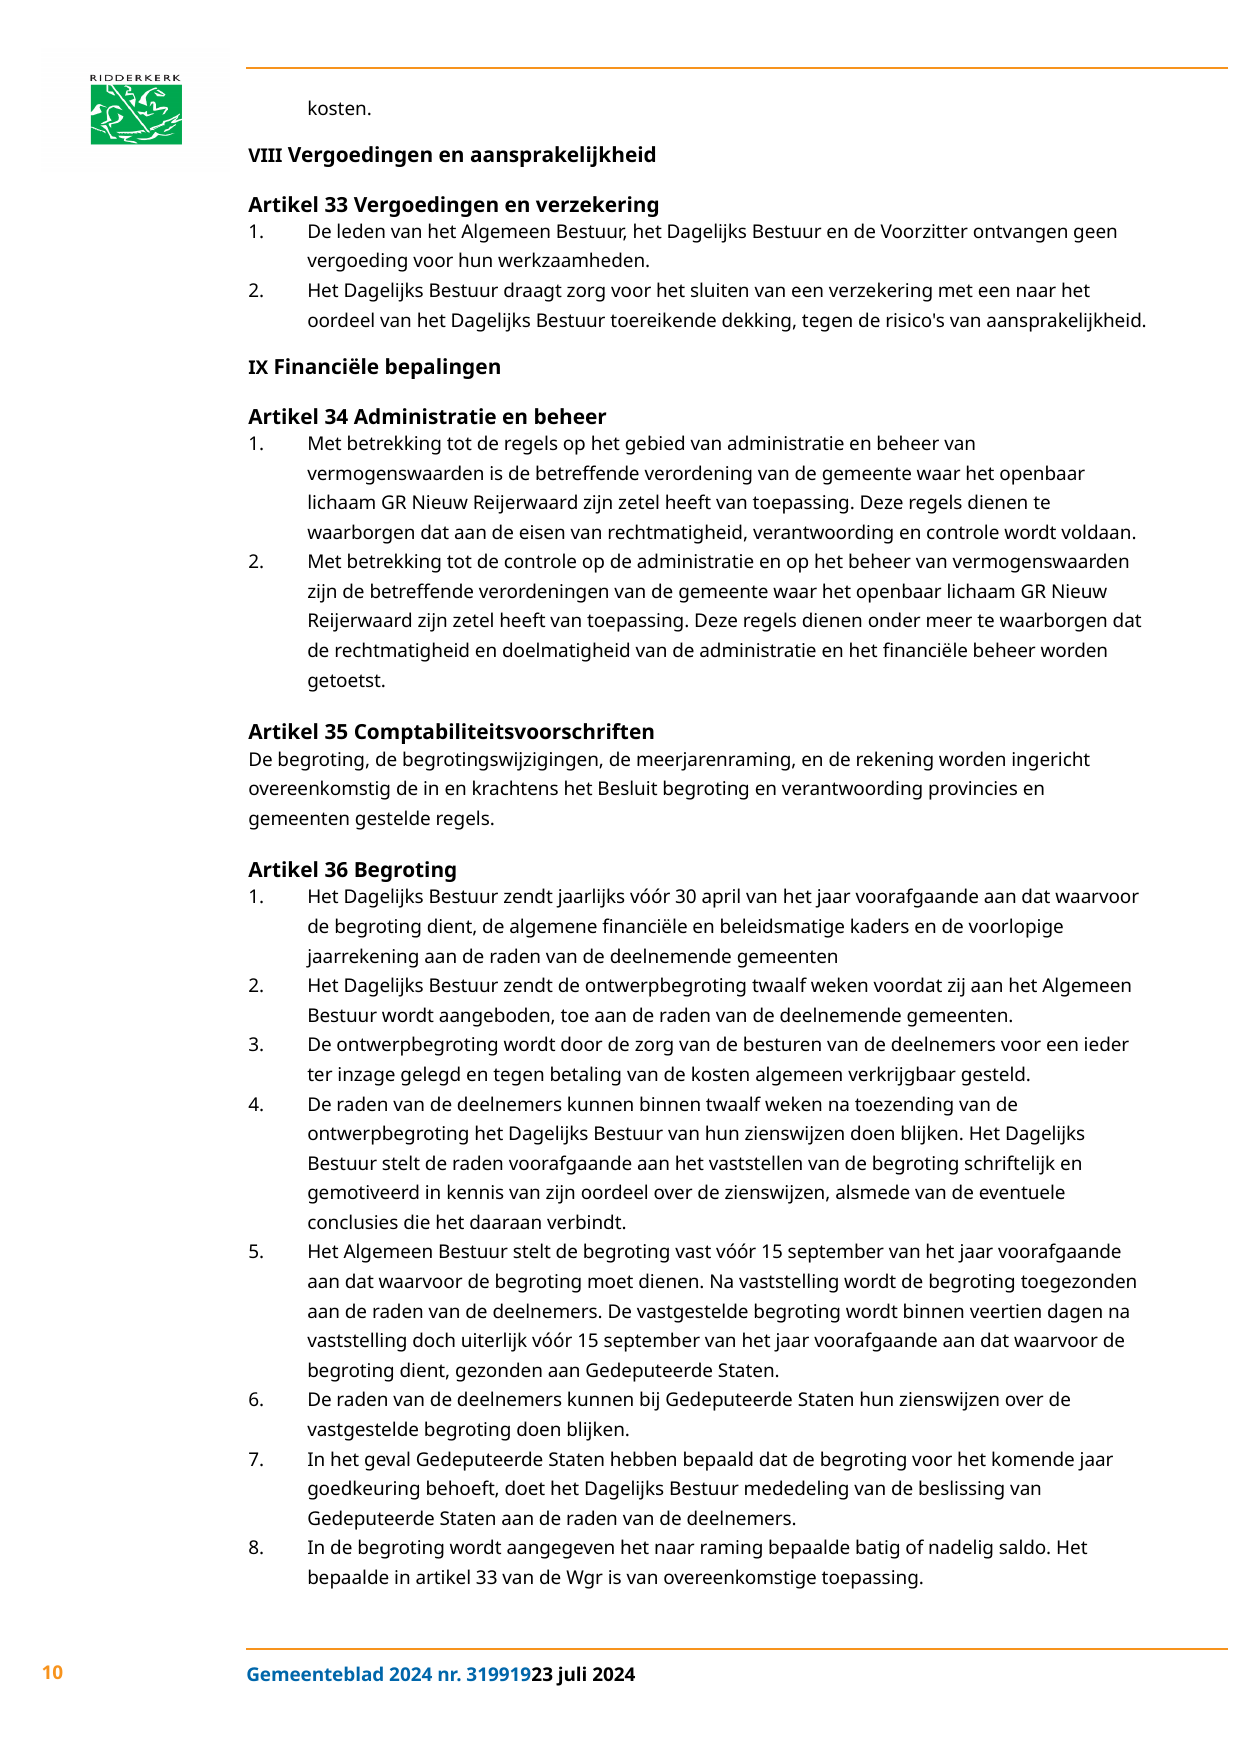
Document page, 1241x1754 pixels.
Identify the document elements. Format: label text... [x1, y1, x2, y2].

list De leden van het Algemeen Bestuur, het Dagelijks Bestuur en de Voorzitter ontvangen geen vergoeding voor hun werkzaamheden. [248, 218, 1152, 273]
list In het geval Gedeputeerde Staten hebben bepaald dat de begroting voor het komende jaar goedkeuring behoeft, doet het Dagelijks Bestuur mededeling van de beslissing van Gedeputeerde Staten aan de raden van de deelnemers. [248, 1446, 1152, 1531]
text Artikel 36 Begroting [248, 855, 1152, 884]
text Artikel 35 Comptabiliteitsvoorschriften [248, 717, 1152, 746]
list Het Dagelijks Bestuur zendt de ontwerpbegroting twaalf weken voordat zij aan het Algemeen Bestuur wordt aangeboden, toe aan de raden van de deelnemende gemeenten. [248, 972, 1152, 1028]
text VIII Vergoedingen en aansprakelijkheid [248, 140, 1152, 169]
list Met betrekking tot de controle op de administratie en op het beheer van vermogenswaarden zijn de betreffende verordeningen van de gemeente waar het openbaar lichaam GR Nieuw Reijerwaard zijn zetel heeft van toepassing. Deze regels dienen onder meer te waarborgen dat de rechtmatigheid en doelmatigheid van de administratie en het financiële beheer worden getoetst. [248, 548, 1152, 693]
list De ontwerpbegroting wordt door de zorg van de besturen van de deelnemers voor een ieder ter inzage gelegd en tegen betaling van de kosten algemeen verkrijgbaar gesteld. [248, 1032, 1152, 1087]
list Met betrekking tot de regels op het gebied van administratie en beheer van vermogenswaarden is de betreffende verordening van de gemeente waar het openbaar lichaam GR Nieuw Reijerwaard zijn zetel heeft van toepassing. Deze regels dienen te waarborgen dat aan de eisen van rechtmatigheid, verantwoording en controle wordt voldaan. [248, 430, 1152, 545]
picture [41, 47, 231, 172]
list De raden van de deelnemers kunnen binnen twaalf weken na toezending van de ontwerpbegroting het Dagelijks Bestuur van hun zienswijzen doen blijken. Het Dagelijks Bestuur stelt de raden voorafgaande aan het vaststellen van de begroting schriftelijk en gemotiveerd in kennis van zijn oordeel over de zienswijzen, alsmede van de eventuele conclusies die het daaraan verbindt. [248, 1091, 1152, 1235]
list Het Algemeen Bestuur stelt de begroting vast vóór 15 september van het jaar voorafgaande aan dat waarvoor de begroting moet dienen. Na vaststelling wordt de begroting toegezonden aan de raden van de deelnemers. De vastgestelde begroting wordt binnen veertien dagen na vaststelling doch uiterlijk vóór 15 september van het jaar voorafgaande aan dat waarvoor de begroting dient, gezonden aan Gedeputeerde Staten. [248, 1239, 1152, 1383]
text Artikel 33 Vergoedingen en verzekering [248, 190, 1152, 218]
text De begroting, de begrotingswijzigingen, de meerjarenraming, en de rekening worden ingericht overeenkomstig de in en krachtens het Besluit begroting en verantwoording provincies en gemeenten gestelde regels. [248, 746, 1152, 831]
list De raden van de deelnemers kunnen bij Gedeputeerde Staten hun zienswijzen over de vastgestelde begroting doen blijken. [248, 1387, 1152, 1442]
list Het Dagelijks Bestuur draagt zorg voor het sluiten van een verzekering met een naar het oordeel van het Dagelijks Bestuur toereikende dekking, tegen de risico's van aansprakelijkheid. [248, 277, 1152, 333]
text IX Financiële bepalingen [248, 352, 1152, 381]
text Artikel 34 Administratie en beheer [248, 402, 1152, 430]
list kosten. [248, 95, 1152, 121]
list In de begroting wordt aangegeven het naar raming bepaalde batig of nadelig saldo. Het bepaalde in artikel 33 van de Wgr is van overeenkomstige toepassing. [248, 1534, 1152, 1590]
list Het Dagelijks Bestuur zendt jaarlijks vóór 30 april van het jaar voorafgaande aan dat waarvoor de begroting dient, de algemene financiële en beleidsmatige kaders en de voorlopige jaarrekening aan de raden van de deelnemende gemeenten [248, 884, 1152, 969]
